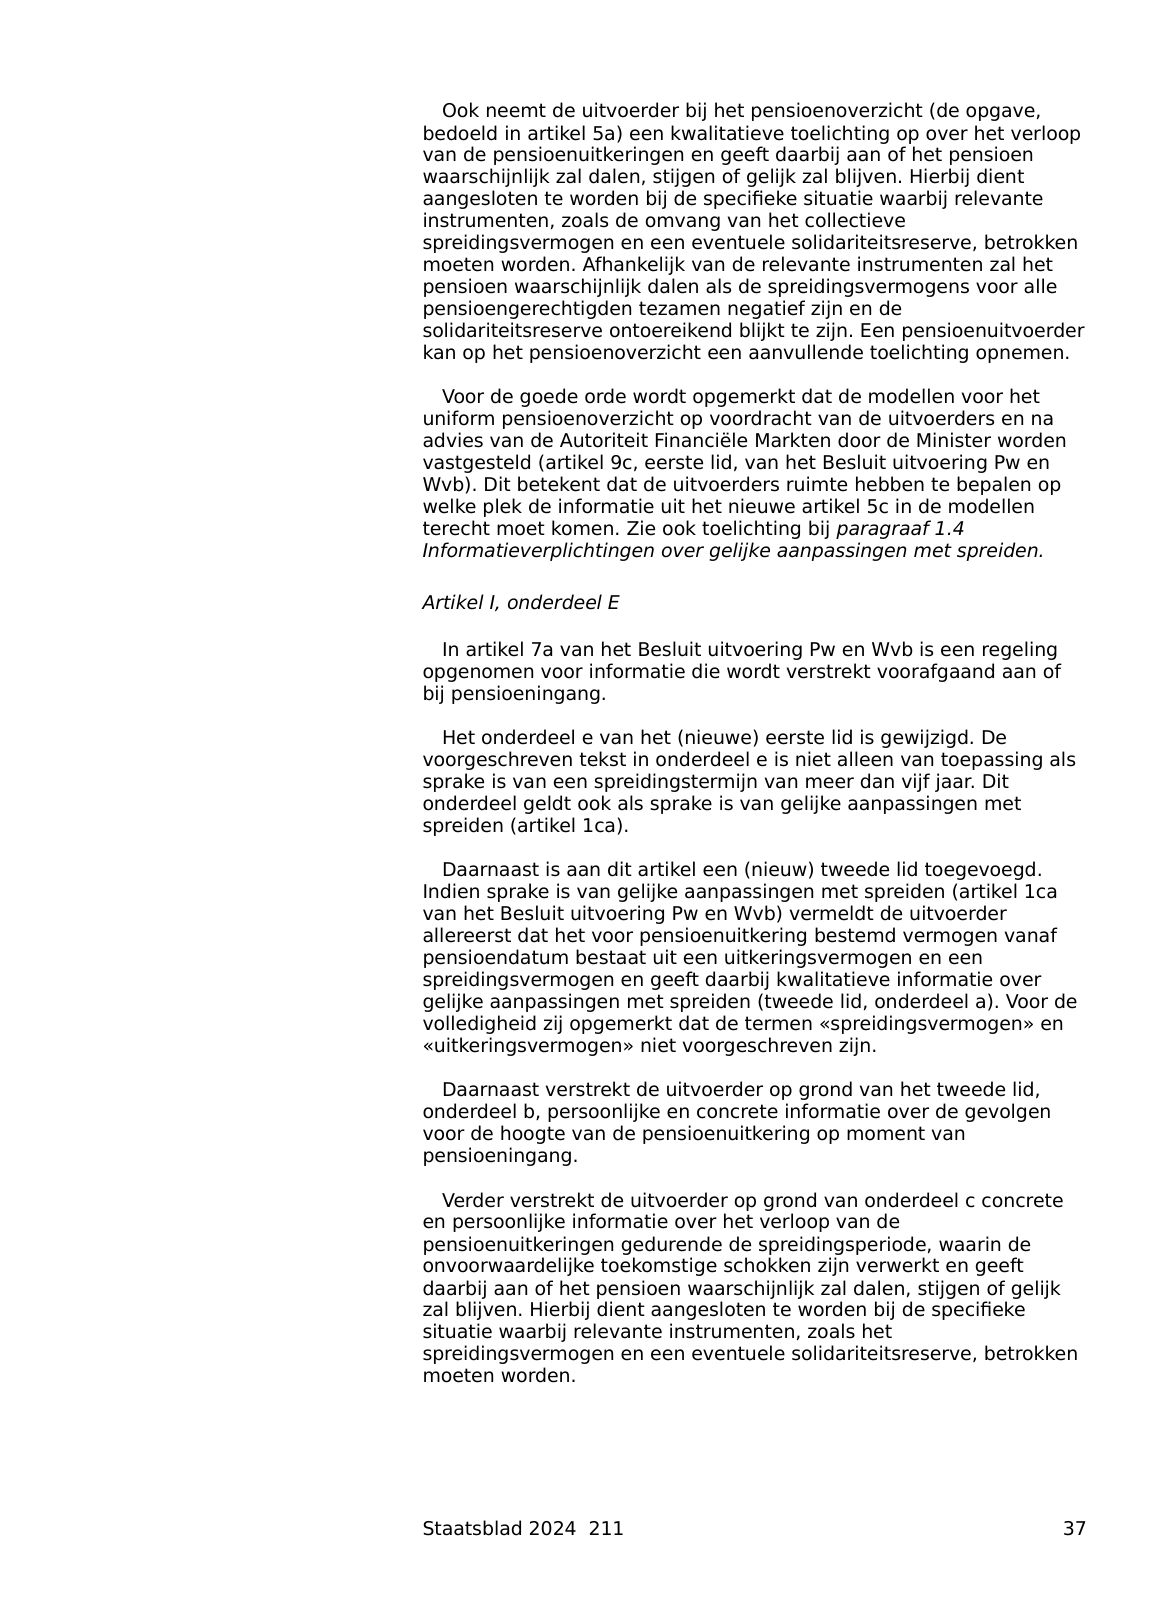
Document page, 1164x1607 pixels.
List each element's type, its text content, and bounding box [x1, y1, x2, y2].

text Voor de goede orde wordt opgemerkt dat de modellen voor het uniform pensioenoverzicht op voordracht van de uitvoerders en na advies van de Autoriteit Financiële Markten door de Minister worden vastgesteld (artikel 9c, eerste lid, van het Besluit uitvoering Pw en Wvb). Dit betekent dat de uitvoerders ruimte hebben te bepalen op welke plek de informatie uit het nieuwe artikel 5c in de modellen terecht moet komen. Zie ook toelichting bij paragraaf 1.4 Informatieverplichtingen over gelijke aanpassingen met spreiden. [422, 386, 1087, 562]
text In artikel 7a van het Besluit uitvoering Pw en Wvb is een regeling opgenomen voor informatie die wordt verstrekt voorafgaand aan of bij pensioeningang. [422, 639, 1087, 705]
subtitle Artikel I, onderdeel E [422, 592, 1087, 614]
text Verder verstrekt de uitvoerder op grond van onderdeel c concrete en persoonlijke informatie over het verloop van de pensioenuitkeringen gedurende de spreidingsperiode, waarin de onvoorwaardelijke toekomstige schokken zijn verwerkt en geeft daarbij aan of het pensioen waarschijnlijk zal dalen, stijgen of gelijk zal blijven. Hierbij dient aangesloten te worden bij de specifieke situatie waarbij relevante instrumenten, zoals het spreidingsvermogen en een eventuele solidariteitsreserve, betrokken moeten worden. [422, 1189, 1087, 1387]
text Daarnaast is aan dit artikel een (nieuw) tweede lid toegevoegd. Indien sprake is van gelijke aanpassingen met spreiden (artikel 1ca van het Besluit uitvoering Pw en Wvb) vermeldt de uitvoerder allereerst dat het voor pensioenuitkering bestemd vermogen vanaf pensioendatum bestaat uit een uitkeringsvermogen en een spreidingsvermogen en geeft daarbij kwalitatieve informatie over gelijke aanpassingen met spreiden (tweede lid, onderdeel a). Voor de volledigheid zij opgemerkt dat de termen «spreidingsvermogen» en «uitkeringsvermogen» niet voorgeschreven zijn. [422, 859, 1087, 1057]
text Het onderdeel e van het (nieuwe) eerste lid is gewijzigd. De voorgeschreven tekst in onderdeel e is niet alleen van toepassing als sprake is van een spreidingstermijn van meer dan vijf jaar. Dit onderdeel geldt ook als sprake is van gelijke aanpassingen met spreiden (artikel 1ca). [422, 727, 1087, 837]
text Daarnaast verstrekt de uitvoerder op grond van het tweede lid, onderdeel b, persoonlijke en concrete informatie over de gevolgen voor de hoogte van de pensioenuitkering op moment van pensioeningang. [422, 1079, 1087, 1167]
text Ook neemt de uitvoerder bij het pensioenoverzicht (de opgave, bedoeld in artikel 5a) een kwalitatieve toelichting op over het verloop van de pensioenuitkeringen en geeft daarbij aan of het pensioen waarschijnlijk zal dalen, stijgen of gelijk zal blijven. Hierbij dient aangesloten te worden bij de specifieke situatie waarbij relevante instrumenten, zoals de omvang van het collectieve spreidingsvermogen en een eventuele solidariteitsreserve, betrokken moeten worden. Afhankelijk van de relevante instrumenten zal het pensioen waarschijnlijk dalen als de spreidingsvermogens voor alle pensioengerechtigden tezamen negatief zijn en de solidariteitsreserve ontoereikend blijkt te zijn. Een pensioenuitvoerder kan op het pensioenoverzicht een aanvullende toelichting opnemen. [422, 100, 1087, 364]
